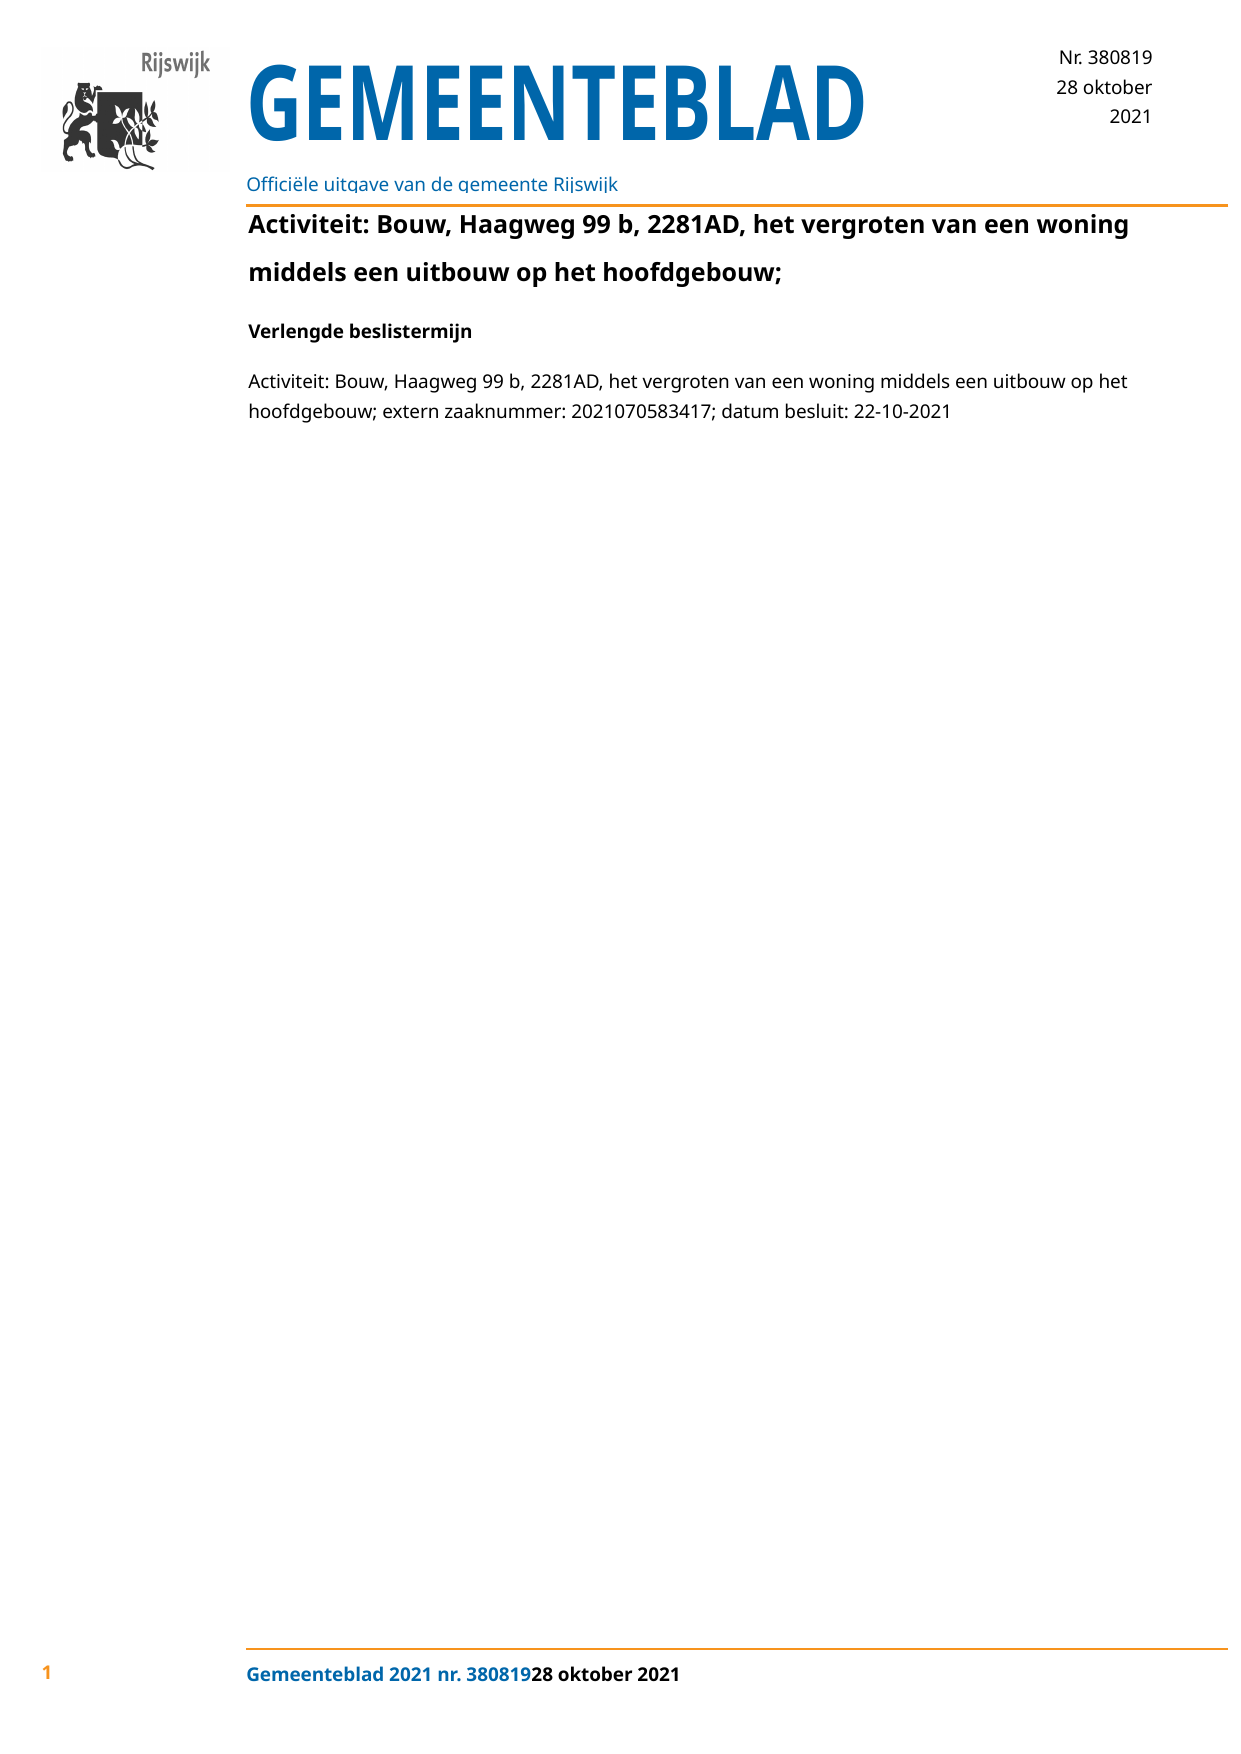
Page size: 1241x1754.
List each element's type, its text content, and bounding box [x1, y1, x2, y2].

text Activiteit: Bouw, Haagweg 99 b, 2281AD, het vergroten van een woning middels een uitbouw op het hoofdgebouw; [248, 207, 1152, 288]
text Verlengde beslistermijn [248, 318, 1152, 344]
text Activiteit: Bouw, Haagweg 99 b, 2281AD, het vergroten van een woning middels een uitbouw op het hoofdgebouw; extern zaaknummer: 2021070583417; datum besluit: 22-10-2021 [248, 368, 1152, 424]
picture [41, 47, 231, 172]
